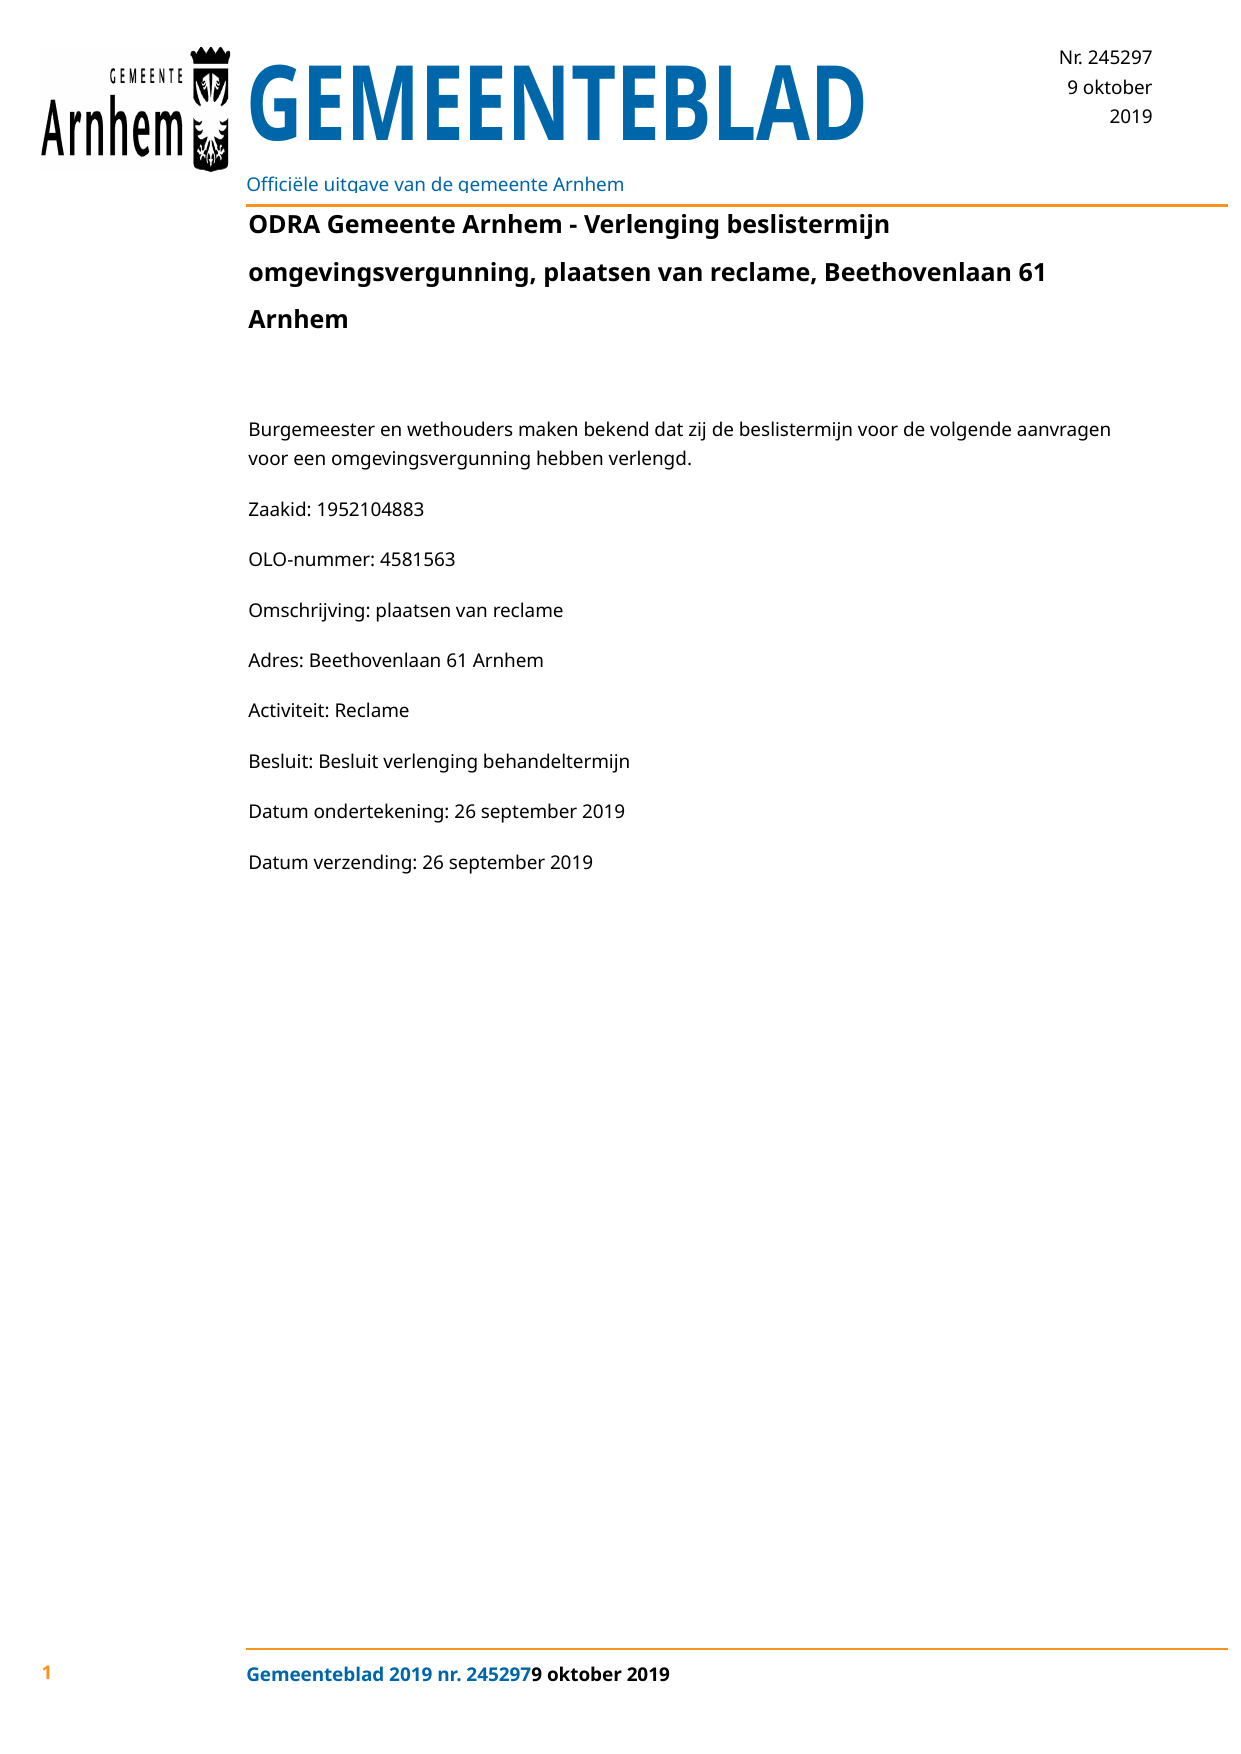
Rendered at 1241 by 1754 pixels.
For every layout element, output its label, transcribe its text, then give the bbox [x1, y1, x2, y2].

text Burgemeester en wethouders maken bekend dat zij de beslistermijn voor de volgende aanvragen voor een omgevingsvergunning hebben verlengd. [248, 416, 1152, 471]
picture [41, 47, 231, 172]
text Zaakid: 1952104883 [248, 496, 1152, 522]
text Adres: Beethovenlaan 61 Arnhem [248, 647, 1152, 673]
text Datum verzending: 26 september 2019 [248, 849, 1152, 874]
text Besluit: Besluit verlenging behandeltermijn [248, 748, 1152, 774]
text Activiteit: Reclame [248, 698, 1152, 723]
text ODRA Gemeente Arnhem - Verlenging beslistermijn omgevingsvergunning, plaatsen van reclame, Beethovenlaan 61 Arnhem [248, 207, 1152, 336]
text Omschrijving: plaatsen van reclame [248, 597, 1152, 622]
text Datum ondertekening: 26 september 2019 [248, 798, 1152, 824]
text OLO-nummer: 4581563 [248, 546, 1152, 572]
